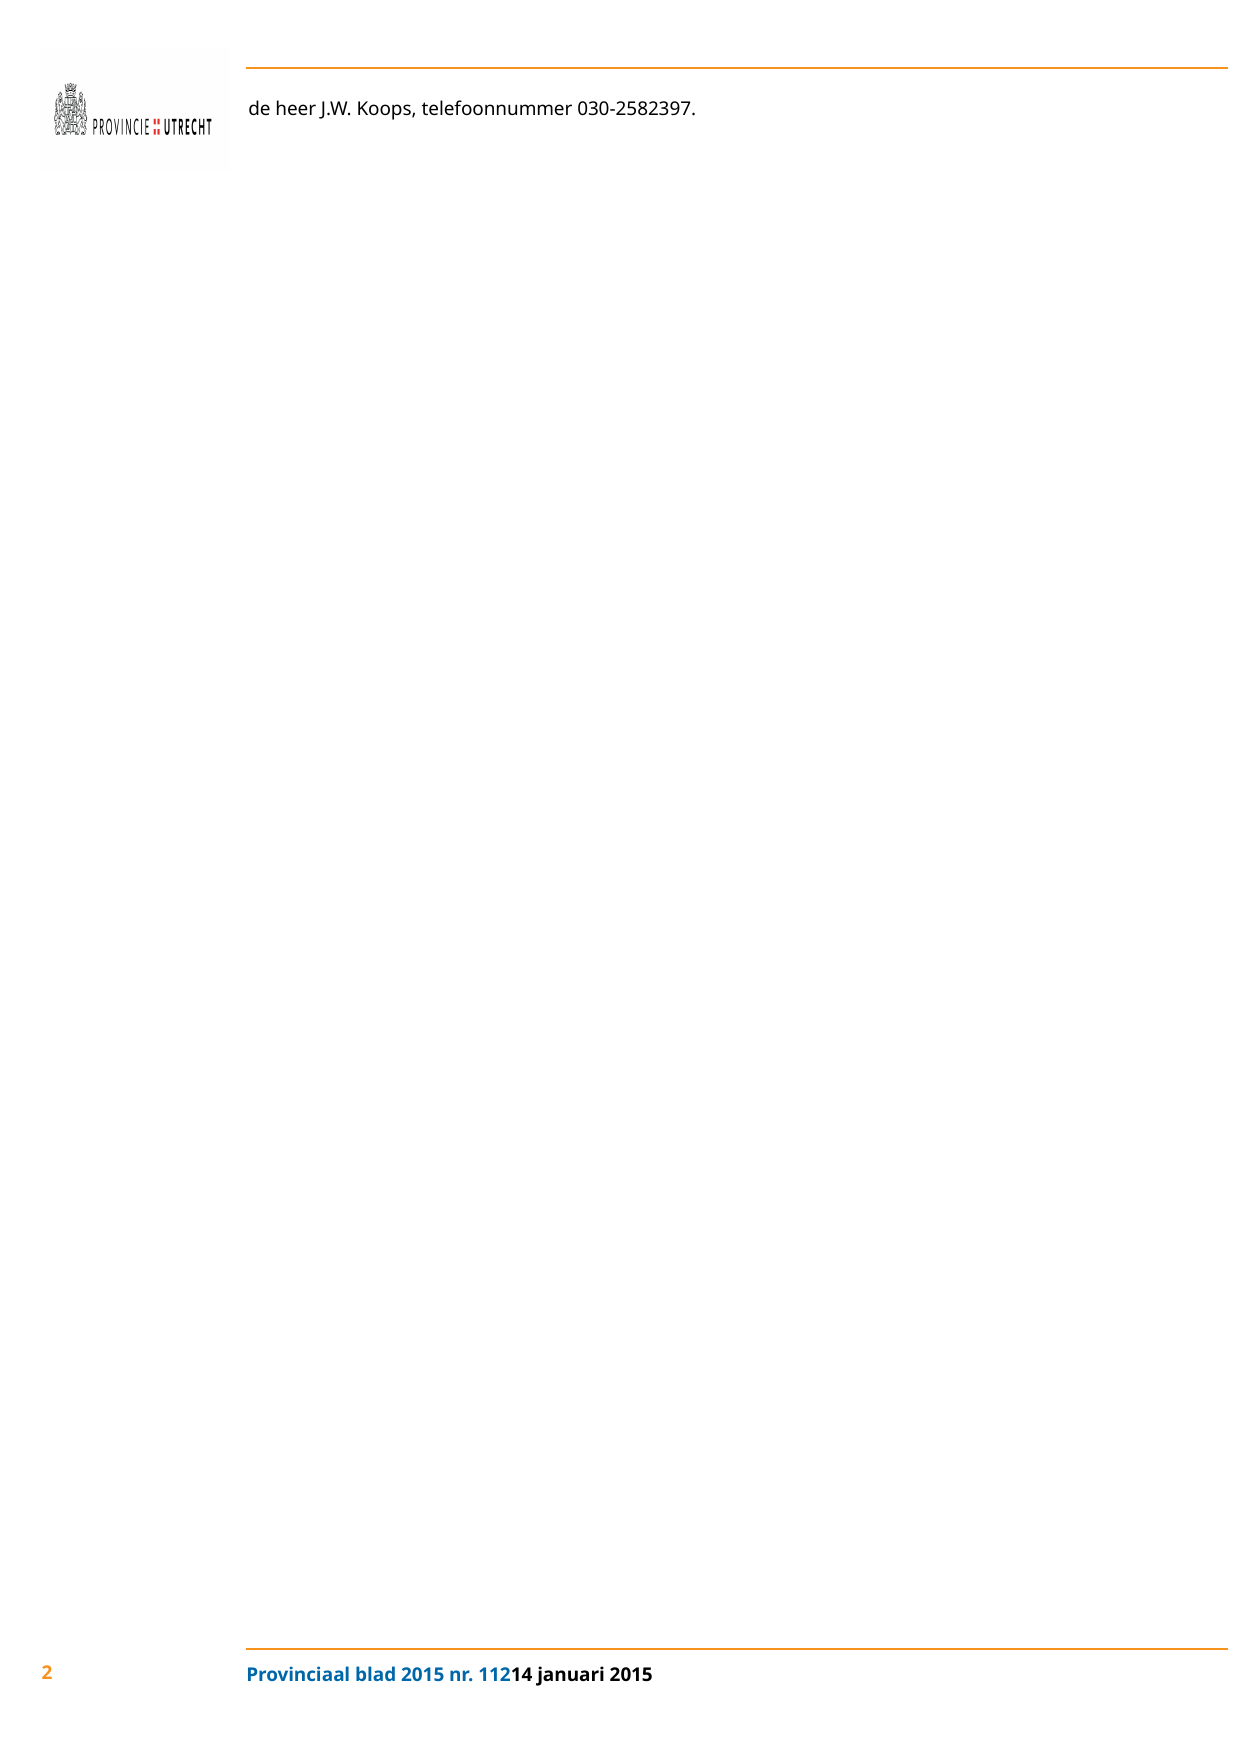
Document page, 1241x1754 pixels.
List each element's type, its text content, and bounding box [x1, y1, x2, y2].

picture [41, 47, 231, 172]
text de heer J.W. Koops, telefoonnummer 030-2582397. [248, 95, 1152, 121]
